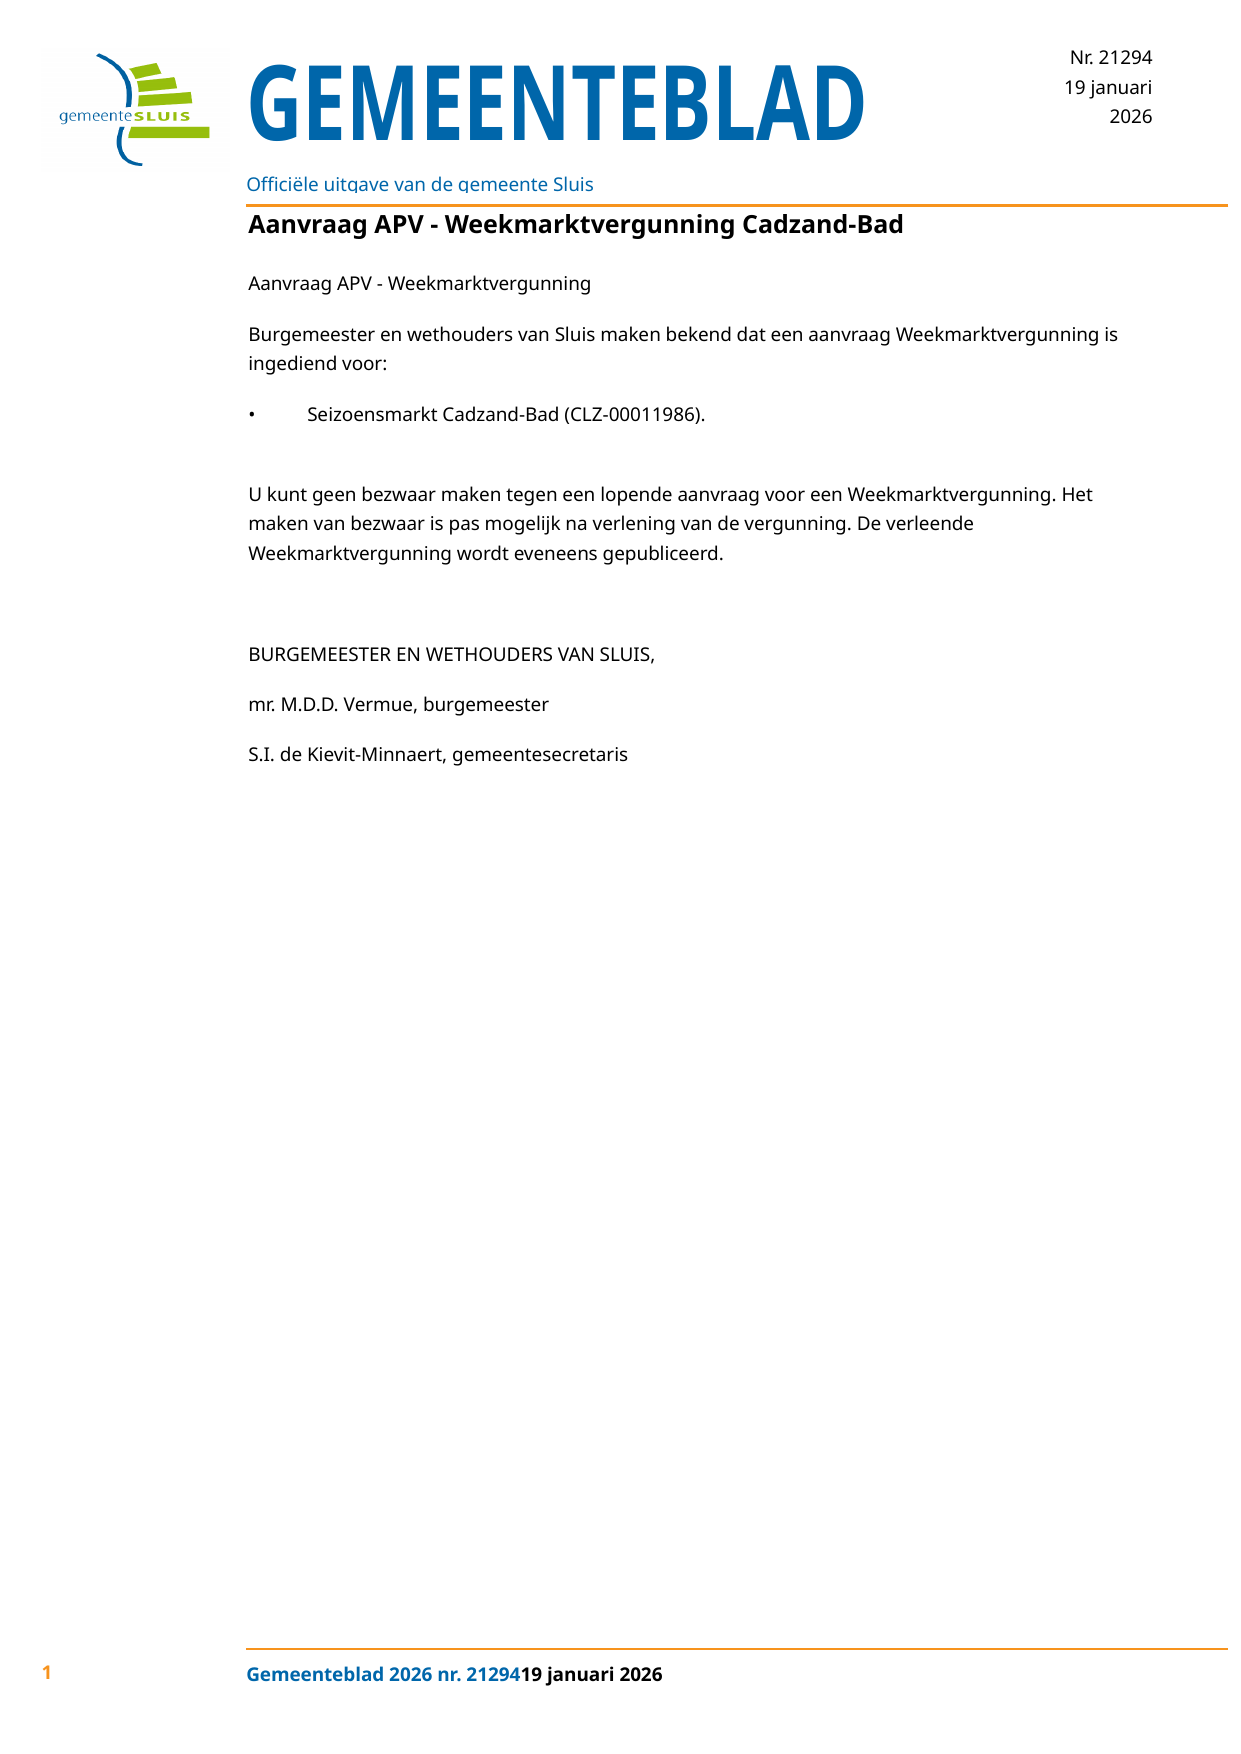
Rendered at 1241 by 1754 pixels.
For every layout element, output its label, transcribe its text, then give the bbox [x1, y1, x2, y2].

picture [41, 47, 231, 172]
text Aanvraag APV - Weekmarktvergunning Cadzand-Bad [248, 207, 1152, 241]
text U kunt geen bezwaar maken tegen een lopende aanvraag voor een Weekmarktvergunning. Het maken van bezwaar is pas mogelijk na verlening van de vergunning. De verleende Weekmarktvergunning wordt eveneens gepubliceerd. [248, 481, 1152, 566]
text BURGEMEESTER EN WETHOUDERS VAN SLUIS, [248, 641, 1152, 666]
list Seizoensmarkt Cadzand-Bad (CLZ-00011986). [248, 401, 1152, 426]
text S.I. de Kievit-Minnaert, gemeentesecretaris [248, 742, 1152, 767]
text Aanvraag APV - Weekmarktvergunning [248, 270, 1152, 296]
text Burgemeester en wethouders van Sluis maken bekend dat een aanvraag Weekmarktvergunning is ingediend voor: [248, 321, 1152, 376]
text mr. M.D.D. Vermue, burgemeester [248, 691, 1152, 717]
